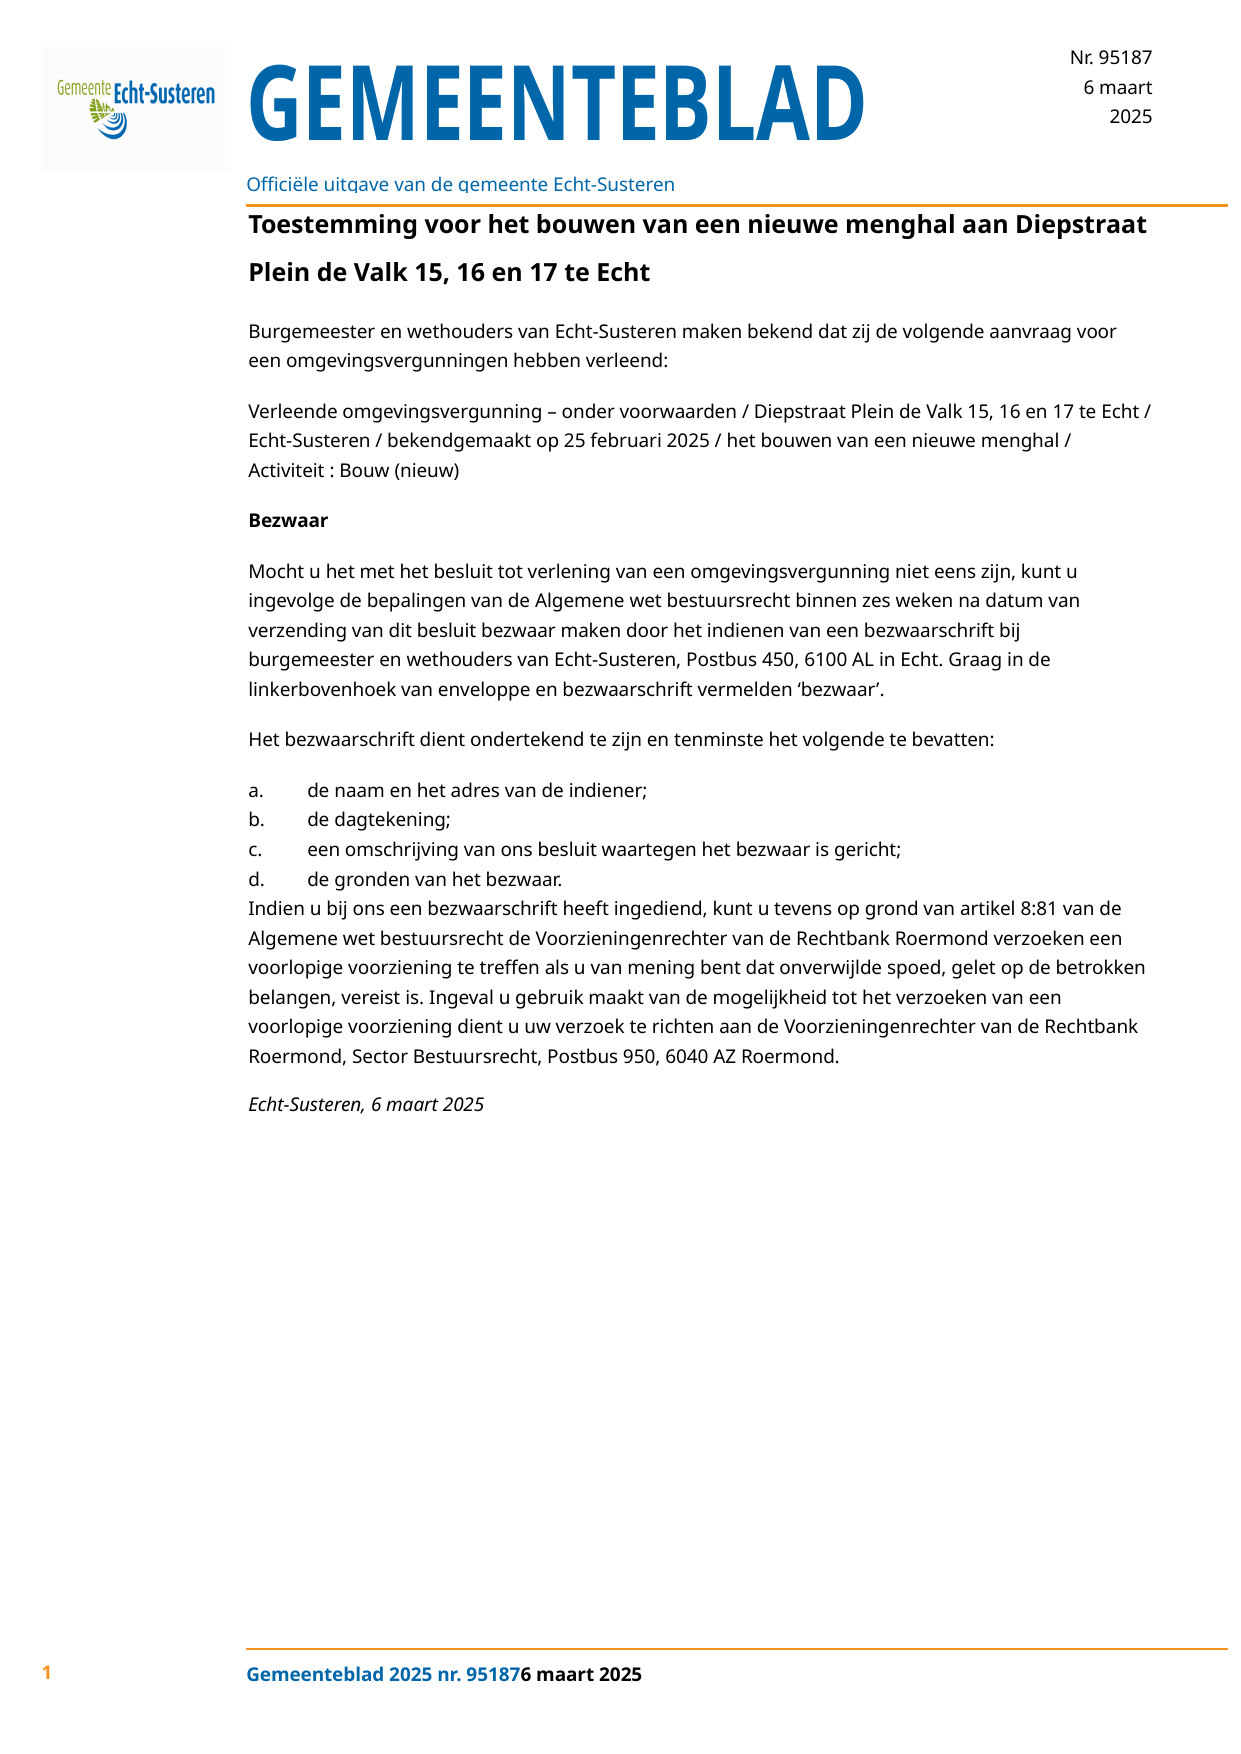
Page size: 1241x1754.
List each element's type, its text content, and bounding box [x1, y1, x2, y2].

text Bezwaar [248, 507, 1152, 533]
text Toestemming voor het bouwen van een nieuwe menghal aan Diepstraat Plein de Valk 15, 16 en 17 te Echt [248, 207, 1152, 288]
picture [41, 47, 231, 172]
text Burgemeester en wethouders van Echt-Susteren maken bekend dat zij de volgende aanvraag voor een omgevingsvergunningen hebben verleend: [248, 318, 1152, 373]
list de dagtekening; [248, 807, 1152, 832]
text Echt-Susteren, 6 maart 2025 [248, 1091, 1152, 1117]
text Mocht u het met het besluit tot verlening van een omgevingsvergunning niet eens zijn, kunt u ingevolge de bepalingen van de Algemene wet bestuursrecht binnen zes weken na datum van verzending van dit besluit bezwaar maken door het indienen van een bezwaarschrift bij burgemeester en wethouders van Echt-Susteren, Postbus 450, 6100 AL in Echt. Graag in de linkerbovenhoek van enveloppe en bezwaarschrift vermelden ‘bezwaar’. [248, 558, 1152, 702]
text Verleende omgevingsvergunning – onder voorwaarden / Diepstraat Plein de Valk 15, 16 en 17 te Echt / Echt-Susteren / bekendgemaakt op 25 februari 2025 / het bouwen van een nieuwe menghal / Activiteit : Bouw (nieuw) [248, 398, 1152, 483]
text Het bezwaarschrift dient ondertekend te zijn en tenminste het volgende te bevatten: [248, 727, 1152, 752]
text Indien u bij ons een bezwaarschrift heeft ingediend, kunt u tevens op grond van artikel 8:81 van de Algemene wet bestuursrecht de Voorzieningenrechter van de Rechtbank Roermond verzoeken een voorlopige voorziening te treffen als u van mening bent dat onverwijlde spoed, gelet op de betrokken belangen, vereist is. Ingeval u gebruik maakt van de mogelijkheid tot het verzoeken van een voorlopige voorziening dient u uw verzoek te richten aan de Voorzieningenrechter van de Rechtbank Roermond, Sector Bestuursrecht, Postbus 950, 6040 AZ Roermond. [248, 895, 1152, 1069]
list een omschrijving van ons besluit waartegen het bezwaar is gericht; [248, 836, 1152, 862]
list de naam en het adres van de indiener; [248, 777, 1152, 803]
list de gronden van het bezwaar. [248, 866, 1152, 892]
